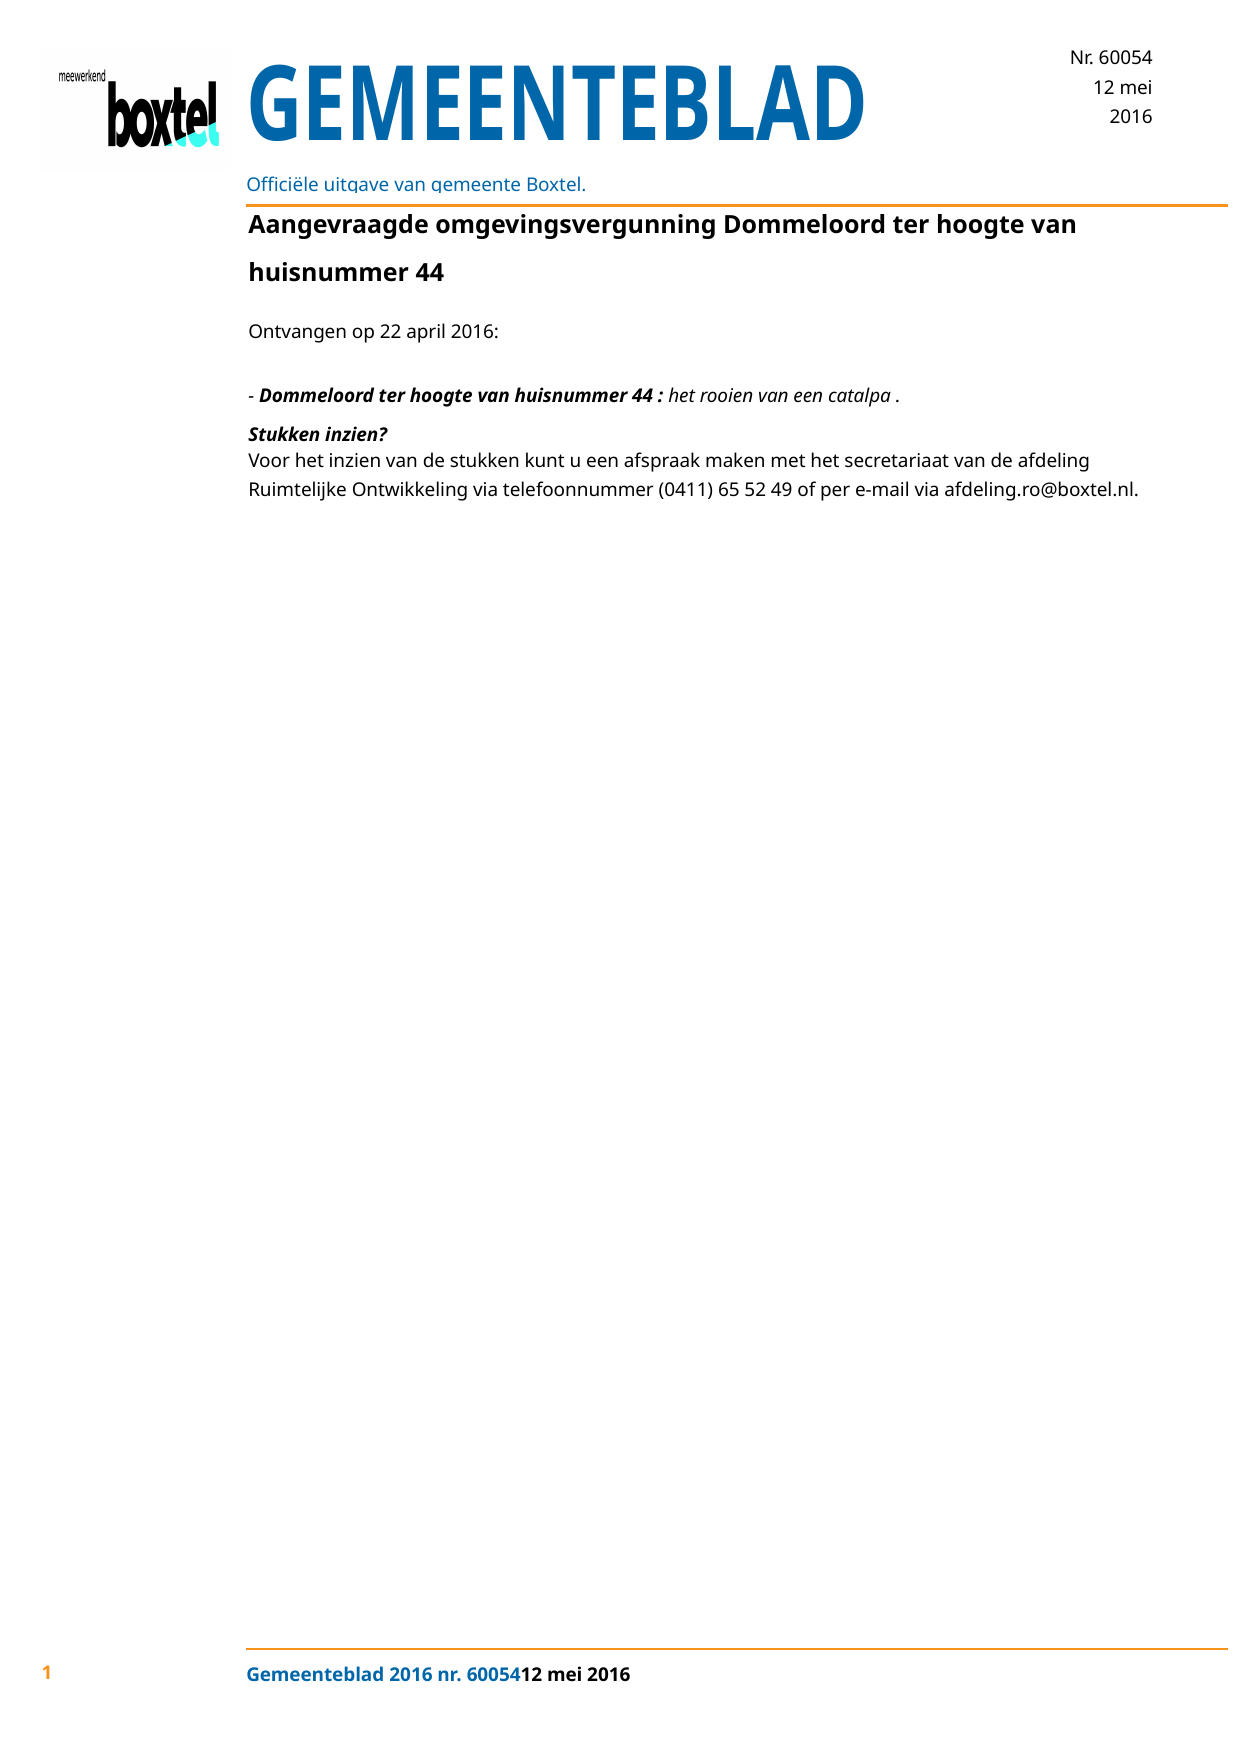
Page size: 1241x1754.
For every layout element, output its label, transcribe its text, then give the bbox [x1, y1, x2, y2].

text - Dommeloord ter hoogte van huisnummer 44 : het rooien van een catalpa . [248, 382, 1152, 408]
text Ontvangen op 22 april 2016: [248, 318, 1152, 344]
text Voor het inzien van de stukken kunt u een afspraak maken met het secretariaat van de afdeling Ruimtelijke Ontwikkeling via telefoonnummer (0411) 65 52 49 of per e-mail via afdeling.ro@boxtel.nl. [248, 447, 1152, 502]
text Stukken inzien? [248, 421, 1152, 447]
picture [41, 47, 231, 172]
text Aangevraagde omgevingsvergunning Dommeloord ter hoogte van huisnummer 44 [248, 207, 1152, 288]
